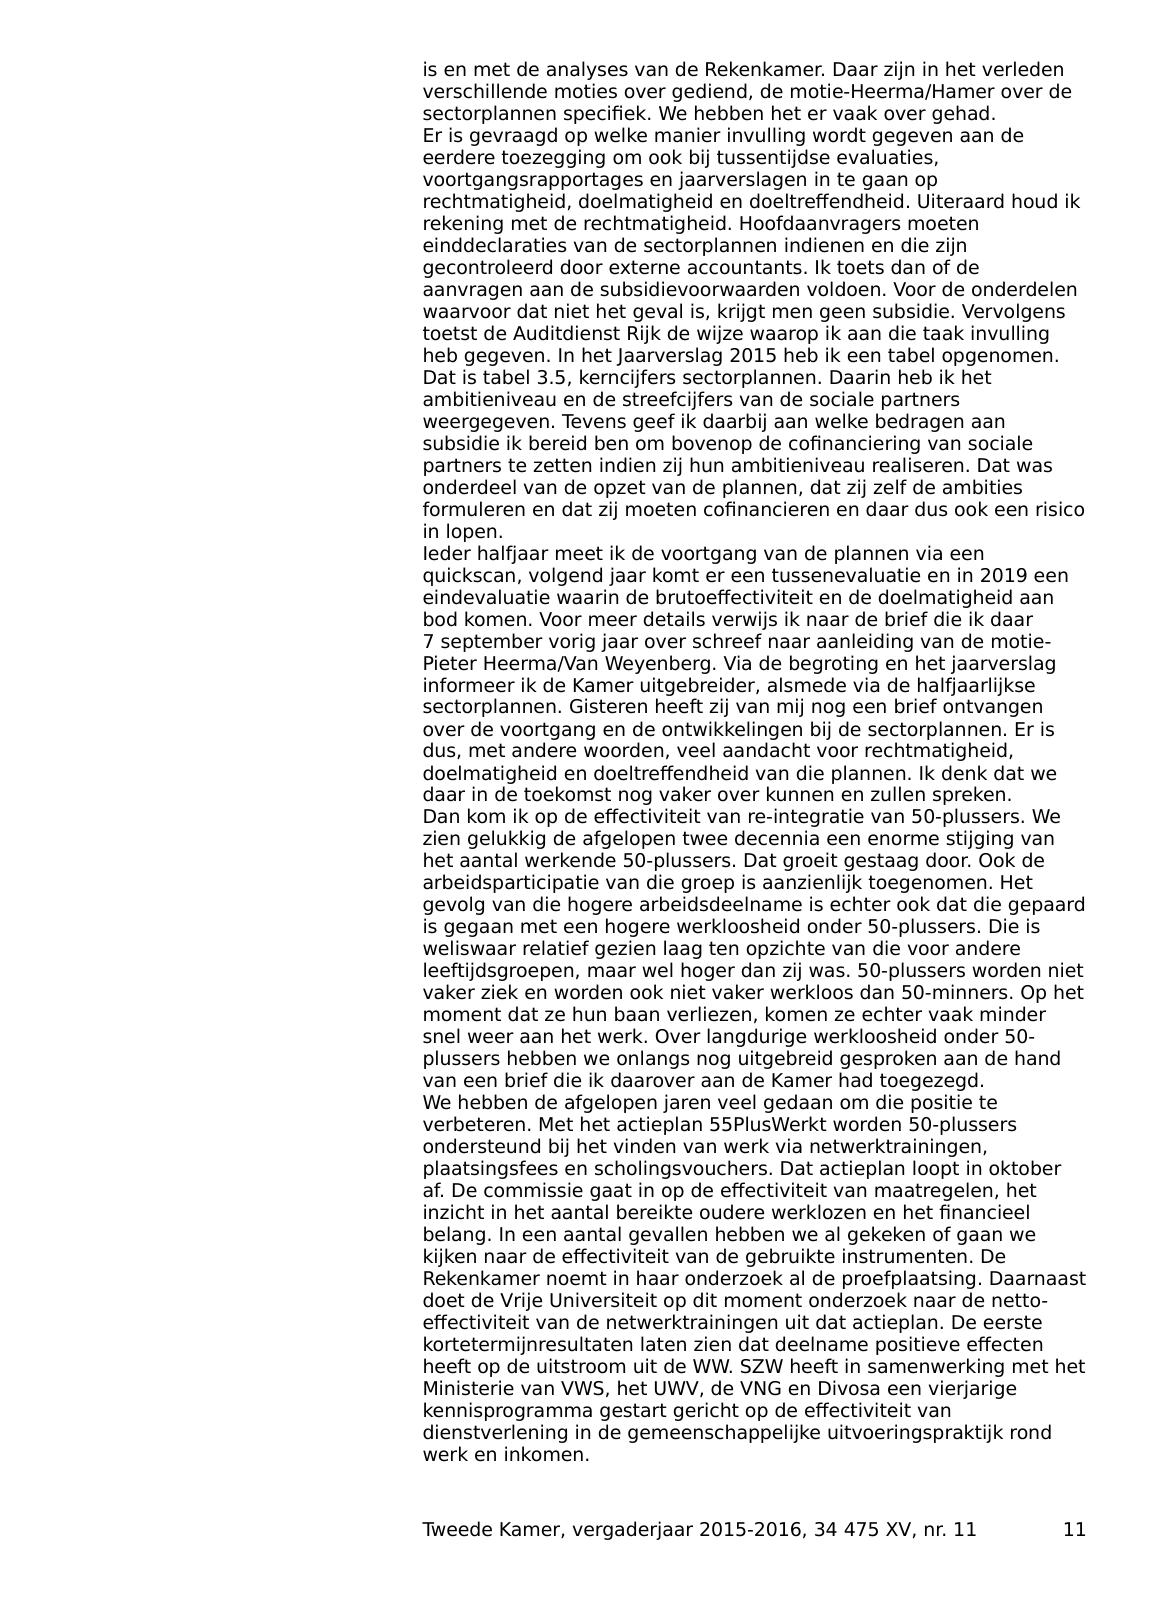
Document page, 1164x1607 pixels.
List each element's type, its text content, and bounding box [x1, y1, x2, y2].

text Dan kom ik op de effectiviteit van re-integratie van 50-plussers. We zien gelukkig de afgelopen twee decennia een enorme stijging van het aantal werkende 50-plussers. Dat groeit gestaag door. Ook de arbeidsparticipatie van die groep is aanzienlijk toegenomen. Het gevolg van die hogere arbeidsdeelname is echter ook dat die gepaard is gegaan met een hogere werkloosheid onder 50-plussers. Die is weliswaar relatief gezien laag ten opzichte van die voor andere leeftijdsgroepen, maar wel hoger dan zij was. 50-plussers worden niet vaker ziek en worden ook niet vaker werkloos dan 50-minners. Op het moment dat ze hun baan verliezen, komen ze echter vaak minder snel weer aan het werk. Over langdurige werkloosheid onder 50-plussers hebben we onlangs nog uitgebreid gesproken aan de hand van een brief die ik daarover aan de Kamer had toegezegd. [422, 806, 1087, 1092]
text Er is gevraagd op welke manier invulling wordt gegeven aan de eerdere toezegging om ook bij tussentijdse evaluaties, voortgangsrapportages en jaarverslagen in te gaan op rechtmatigheid, doelmatigheid en doeltreffendheid. Uiteraard houd ik rekening met de rechtmatigheid. Hoofdaanvragers moeten einddeclaraties van de sectorplannen indienen en die zijn gecontroleerd door externe accountants. Ik toets dan of de aanvragen aan de subsidievoorwaarden voldoen. Voor de onderdelen waarvoor dat niet het geval is, krijgt men geen subsidie. Vervolgens toetst de Auditdienst Rijk de wijze waarop ik aan die taak invulling heb gegeven. In het Jaarverslag 2015 heb ik een tabel opgenomen. Dat is tabel 3.5, kerncijfers sectorplannen. Daarin heb ik het ambitieniveau en de streefcijfers van de sociale partners weergegeven. Tevens geef ik daarbij aan welke bedragen aan subsidie ik bereid ben om bovenop de cofinanciering van sociale partners te zetten indien zij hun ambitieniveau realiseren. Dat was onderdeel van de opzet van de plannen, dat zij zelf de ambities formuleren en dat zij moeten cofinancieren en daar dus ook een risico in lopen. [422, 125, 1087, 543]
text is en met de analyses van de Rekenkamer. Daar zijn in het verleden verschillende moties over gediend, de motie-Heerma/Hamer over de sectorplannen specifiek. We hebben het er vaak over gehad. [422, 59, 1087, 125]
text We hebben de afgelopen jaren veel gedaan om die positie te verbeteren. Met het actieplan 55PlusWerkt worden 50-plussers ondersteund bij het vinden van werk via netwerktrainingen, plaatsingsfees en scholingsvouchers. Dat actieplan loopt in oktober af. De commissie gaat in op de effectiviteit van maatregelen, het inzicht in het aantal bereikte oudere werklozen en het financieel belang. In een aantal gevallen hebben we al gekeken of gaan we kijken naar de effectiviteit van de gebruikte instrumenten. De Rekenkamer noemt in haar onderzoek al de proefplaatsing. Daarnaast doet de Vrije Universiteit op dit moment onderzoek naar de netto-effectiviteit van de netwerktrainingen uit dat actieplan. De eerste kortetermijnresultaten laten zien dat deelname positieve effecten heeft op de uitstroom uit de WW. SZW heeft in samenwerking met het Ministerie van VWS, het UWV, de VNG en Divosa een vierjarige kennisprogramma gestart gericht op de effectiviteit van dienstverlening in de gemeenschappelijke uitvoeringspraktijk rond werk en inkomen. [422, 1092, 1087, 1466]
text Ieder halfjaar meet ik de voortgang van de plannen via een quickscan, volgend jaar komt er een tussenevaluatie en in 2019 een eindevaluatie waarin de brutoeffectiviteit en de doelmatigheid aan bod komen. Voor meer details verwijs ik naar de brief die ik daar 7 september vorig jaar over schreef naar aanleiding van de motie-Pieter Heerma/Van Weyenberg. Via de begroting en het jaarverslag informeer ik de Kamer uitgebreider, alsmede via de halfjaarlijkse sectorplannen. Gisteren heeft zij van mij nog een brief ontvangen over de voortgang en de ontwikkelingen bij de sectorplannen. Er is dus, met andere woorden, veel aandacht voor rechtmatigheid, doelmatigheid en doeltreffendheid van die plannen. Ik denk dat we daar in de toekomst nog vaker over kunnen en zullen spreken. [422, 543, 1087, 806]
